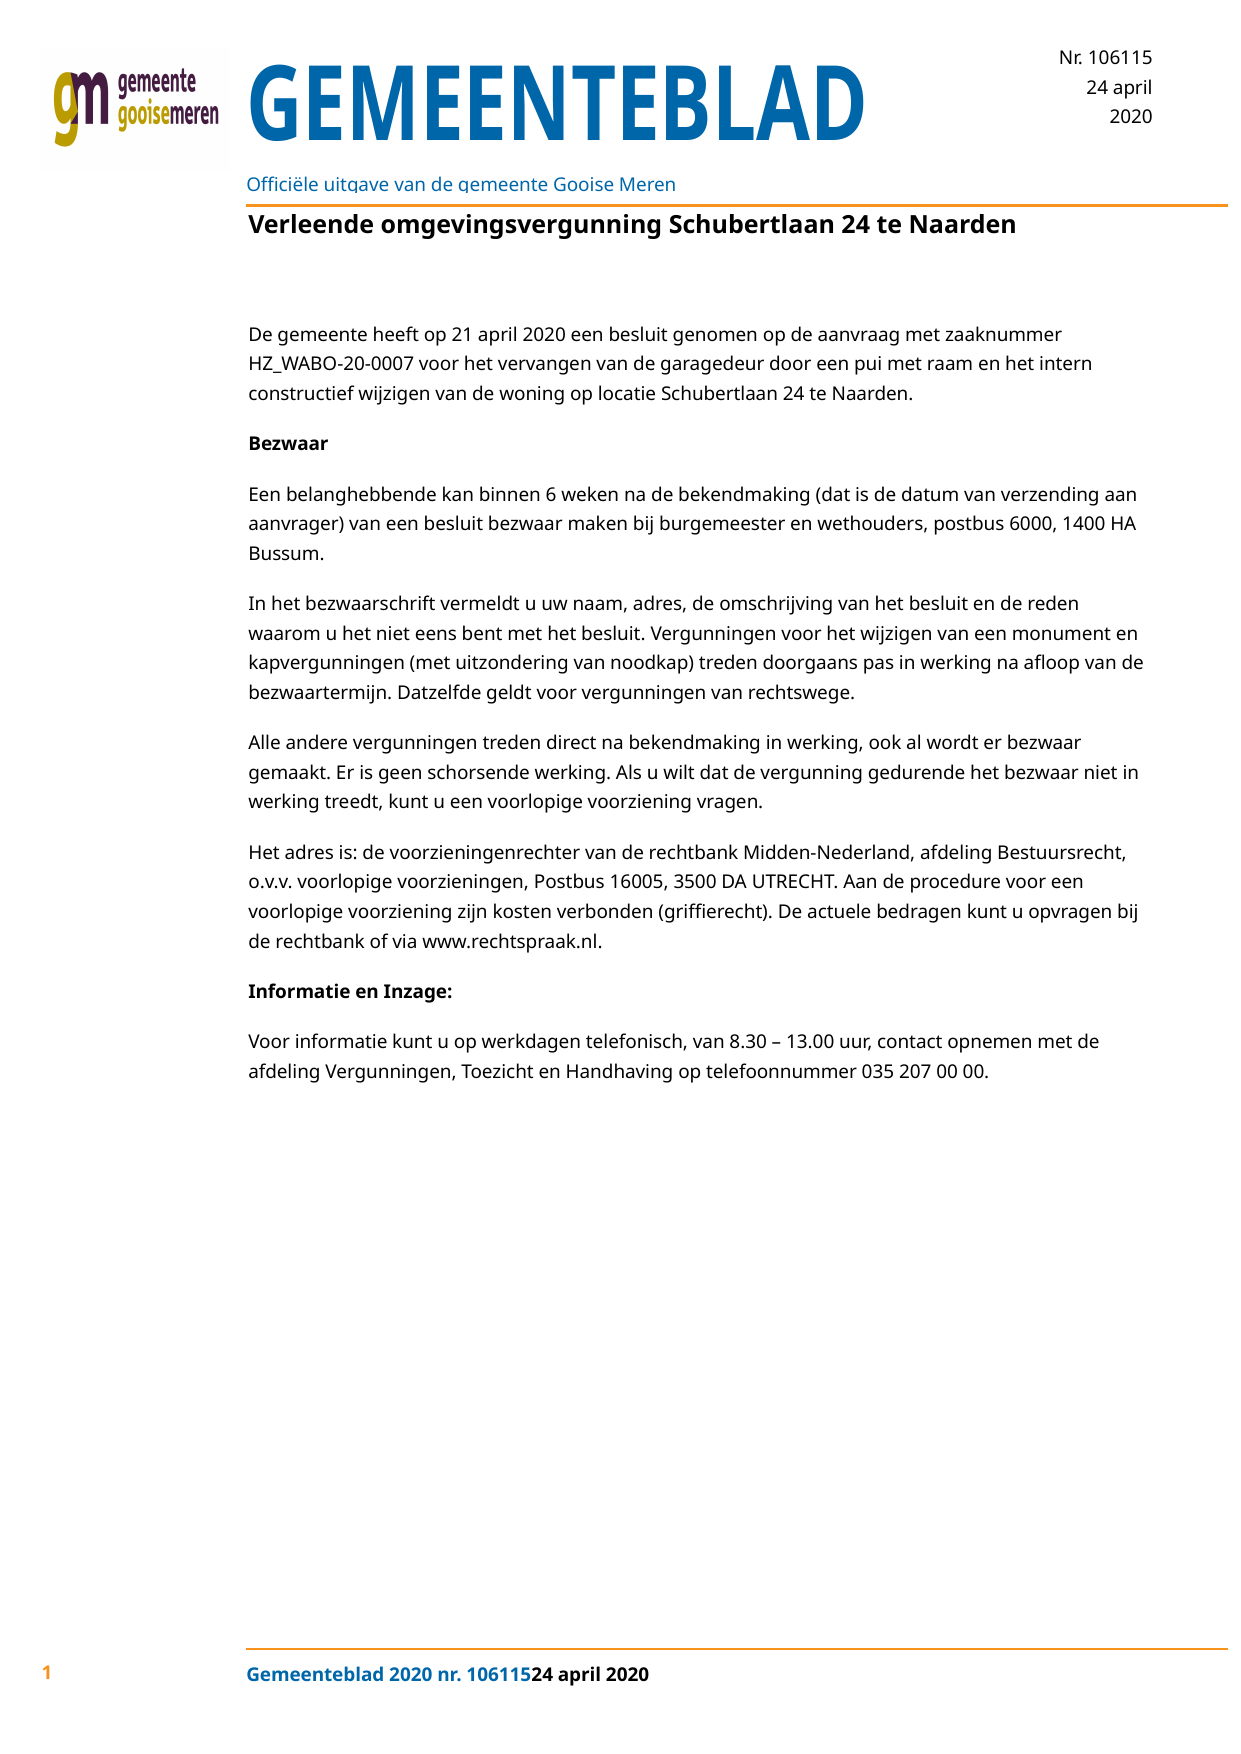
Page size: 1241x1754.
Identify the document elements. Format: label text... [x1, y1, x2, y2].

text In het bezwaarschrift vermeldt u uw naam, adres, de omschrijving van het besluit en de reden waarom u het niet eens bent met het besluit. Vergunningen voor het wijzigen van een monument en kapvergunningen (met uitzondering van noodkap) treden doorgaans pas in werking na afloop van de bezwaartermijn. Datzelfde geldt voor vergunningen van rechtswege. [248, 590, 1152, 705]
text Bezwaar [248, 430, 1152, 456]
picture [41, 47, 231, 172]
text Het adres is: de voorzieningenrechter van de rechtbank Midden-Nederland, afdeling Bestuursrecht, o.v.v. voorlopige voorzieningen, Postbus 16005, 3500 DA UTRECHT. Aan de procedure voor een voorlopige voorziening zijn kosten verbonden (griffierecht). De actuele bedragen kunt u opvragen bij de rechtbank of via www.rechtspraak.nl. [248, 839, 1152, 953]
text Voor informatie kunt u op werkdagen telefonisch, van 8.30 – 13.00 uur, contact opnemen met de afdeling Vergunningen, Toezicht en Handhaving op telefoonnummer 035 207 00 00. [248, 1029, 1152, 1084]
text Verleende omgevingsvergunning Schubertlaan 24 te Naarden [248, 207, 1152, 241]
text Alle andere vergunningen treden direct na bekendmaking in werking, ook al wordt er bezwaar gemaakt. Er is geen schorsende werking. Als u wilt dat de vergunning gedurende het bezwaar niet in werking treedt, kunt u een voorlopige voorziening vragen. [248, 729, 1152, 814]
text Een belanghebbende kan binnen 6 weken na de bekendmaking (dat is de datum van verzending aan aanvrager) van een besluit bezwaar maken bij burgemeester en wethouders, postbus 6000, 1400 HA Bussum. [248, 481, 1152, 566]
text De gemeente heeft op 21 april 2020 een besluit genomen op de aanvraag met zaaknummer HZ_WABO-20-0007 voor het vervangen van de garagedeur door een pui met raam en het intern constructief wijzigen van de woning op locatie Schubertlaan 24 te Naarden. [248, 321, 1152, 406]
text Informatie en Inzage: [248, 978, 1152, 1004]
